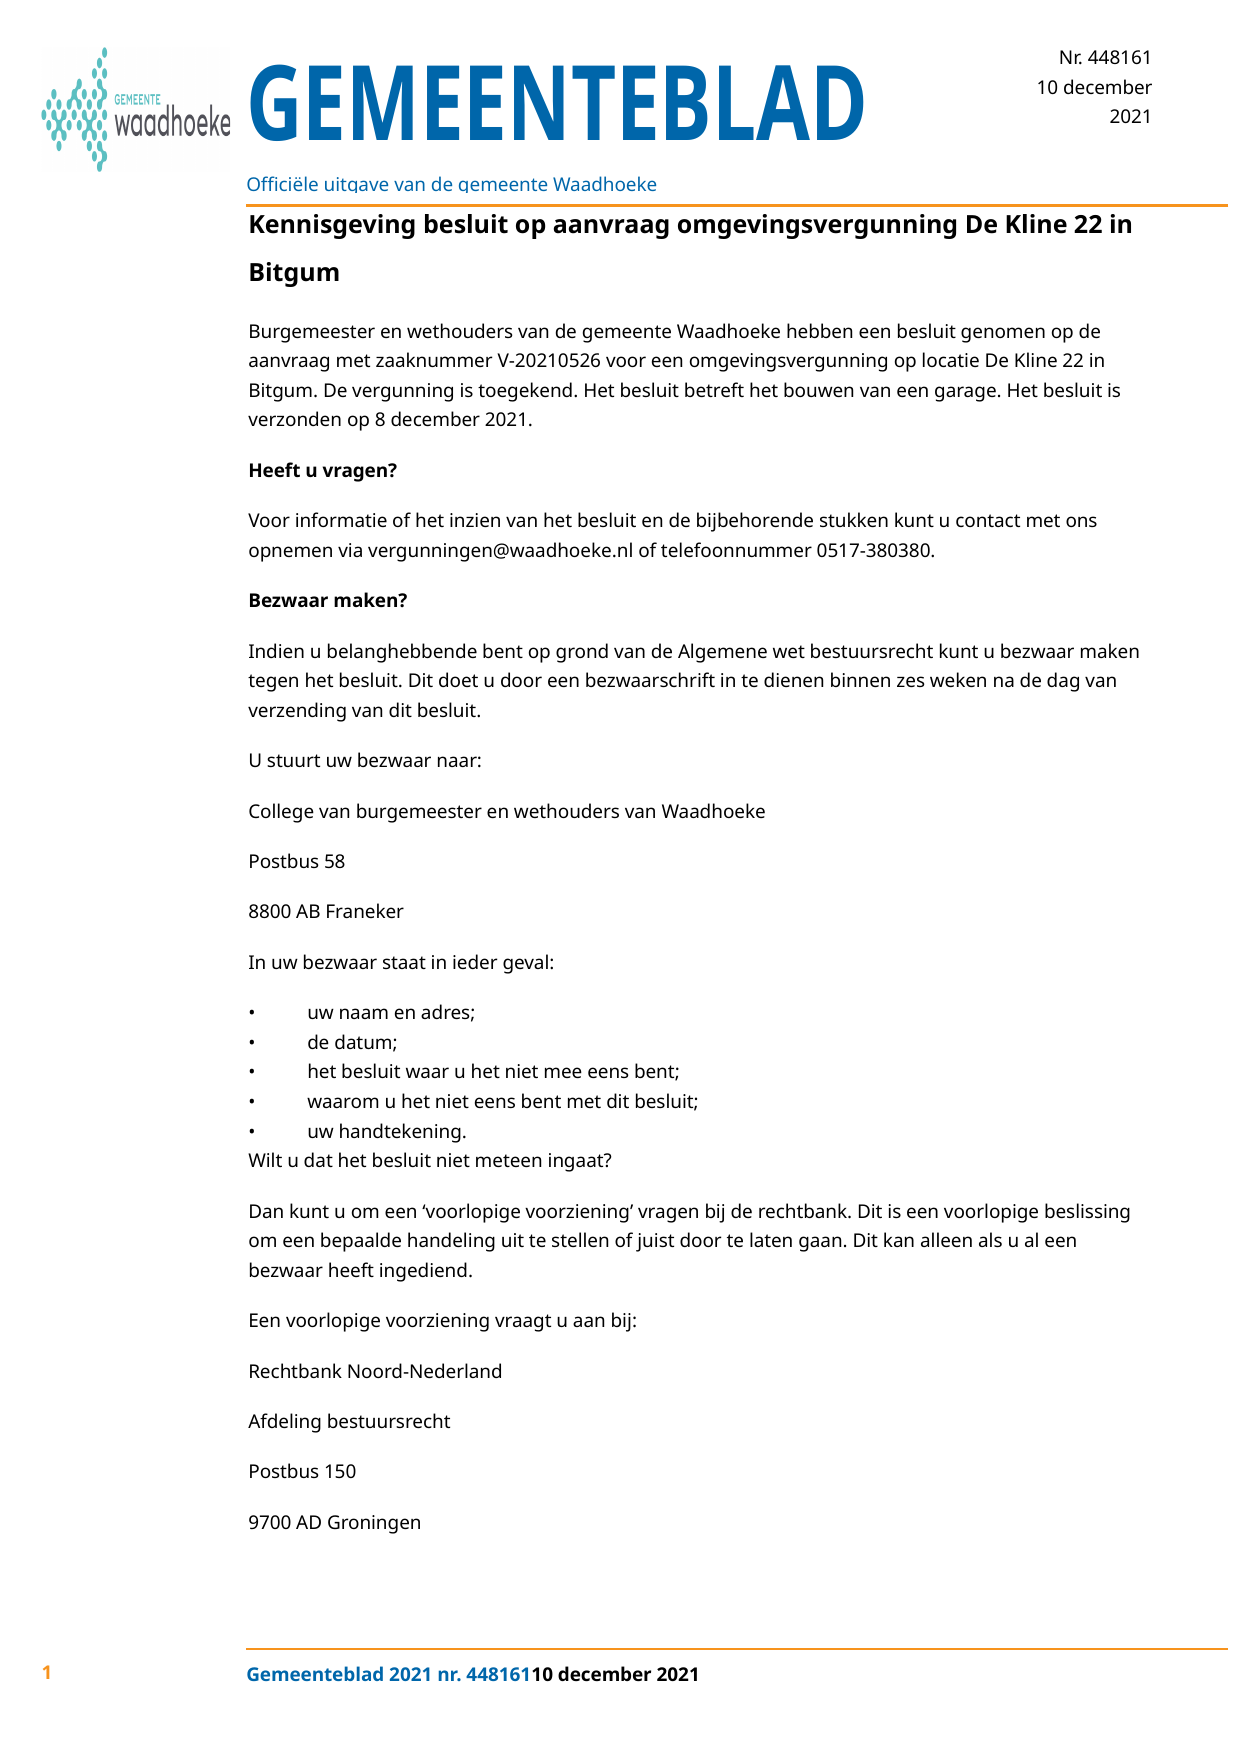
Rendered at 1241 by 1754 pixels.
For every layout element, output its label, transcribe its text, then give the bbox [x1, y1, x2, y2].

picture [41, 47, 231, 172]
text 9700 AD Groningen [248, 1509, 1152, 1535]
text Kennisgeving besluit op aanvraag omgevingsvergunning De Kline 22 in Bitgum [248, 207, 1152, 288]
text Burgemeester en wethouders van de gemeente Waadhoeke hebben een besluit genomen op de aanvraag met zaaknummer V-20210526 voor een omgevingsvergunning op locatie De Kline 22 in Bitgum. De vergunning is toegekend. Het besluit betreft het bouwen van een garage. Het besluit is verzonden op 8 december 2021. [248, 318, 1152, 432]
text U stuurt uw bezwaar naar: [248, 747, 1152, 773]
text Voor informatie of het inzien van het besluit en de bijbehorende stukken kunt u contact met ons opnemen via vergunningen@waadhoeke.nl of telefoonnummer 0517-380380. [248, 507, 1152, 563]
text Rechtbank Noord-Nederland [248, 1358, 1152, 1384]
text Postbus 150 [248, 1459, 1152, 1484]
text Postbus 58 [248, 848, 1152, 874]
text Dan kunt u om een ‘voorlopige voorziening’ vragen bij de rechtbank. Dit is een voorlopige beslissing om een bepaalde handeling uit te stellen of juist door te laten gaan. Dit kan alleen als u al een bezwaar heeft ingediend. [248, 1198, 1152, 1283]
list uw naam en adres; [248, 999, 1152, 1025]
text Bezwaar maken? [248, 587, 1152, 613]
list uw handtekening. [248, 1118, 1152, 1144]
text Wilt u dat het besluit niet meteen ingaat? [248, 1147, 1152, 1173]
list het besluit waar u het niet mee eens bent; [248, 1059, 1152, 1084]
text Afdeling bestuursrecht [248, 1408, 1152, 1434]
text Heeft u vragen? [248, 457, 1152, 483]
list waarom u het niet eens bent met dit besluit; [248, 1088, 1152, 1114]
text In uw bezwaar staat in ieder geval: [248, 949, 1152, 975]
text Een voorlopige voorziening vraagt u aan bij: [248, 1307, 1152, 1333]
list de datum; [248, 1029, 1152, 1055]
text 8800 AB Franeker [248, 899, 1152, 924]
text Indien u belanghebbende bent op grond van de Algemene wet bestuursrecht kunt u bezwaar maken tegen het besluit. Dit doet u door een bezwaarschrift in te dienen binnen zes weken na de dag van verzending van dit besluit. [248, 638, 1152, 723]
text College van burgemeester en wethouders van Waadhoeke [248, 798, 1152, 824]
